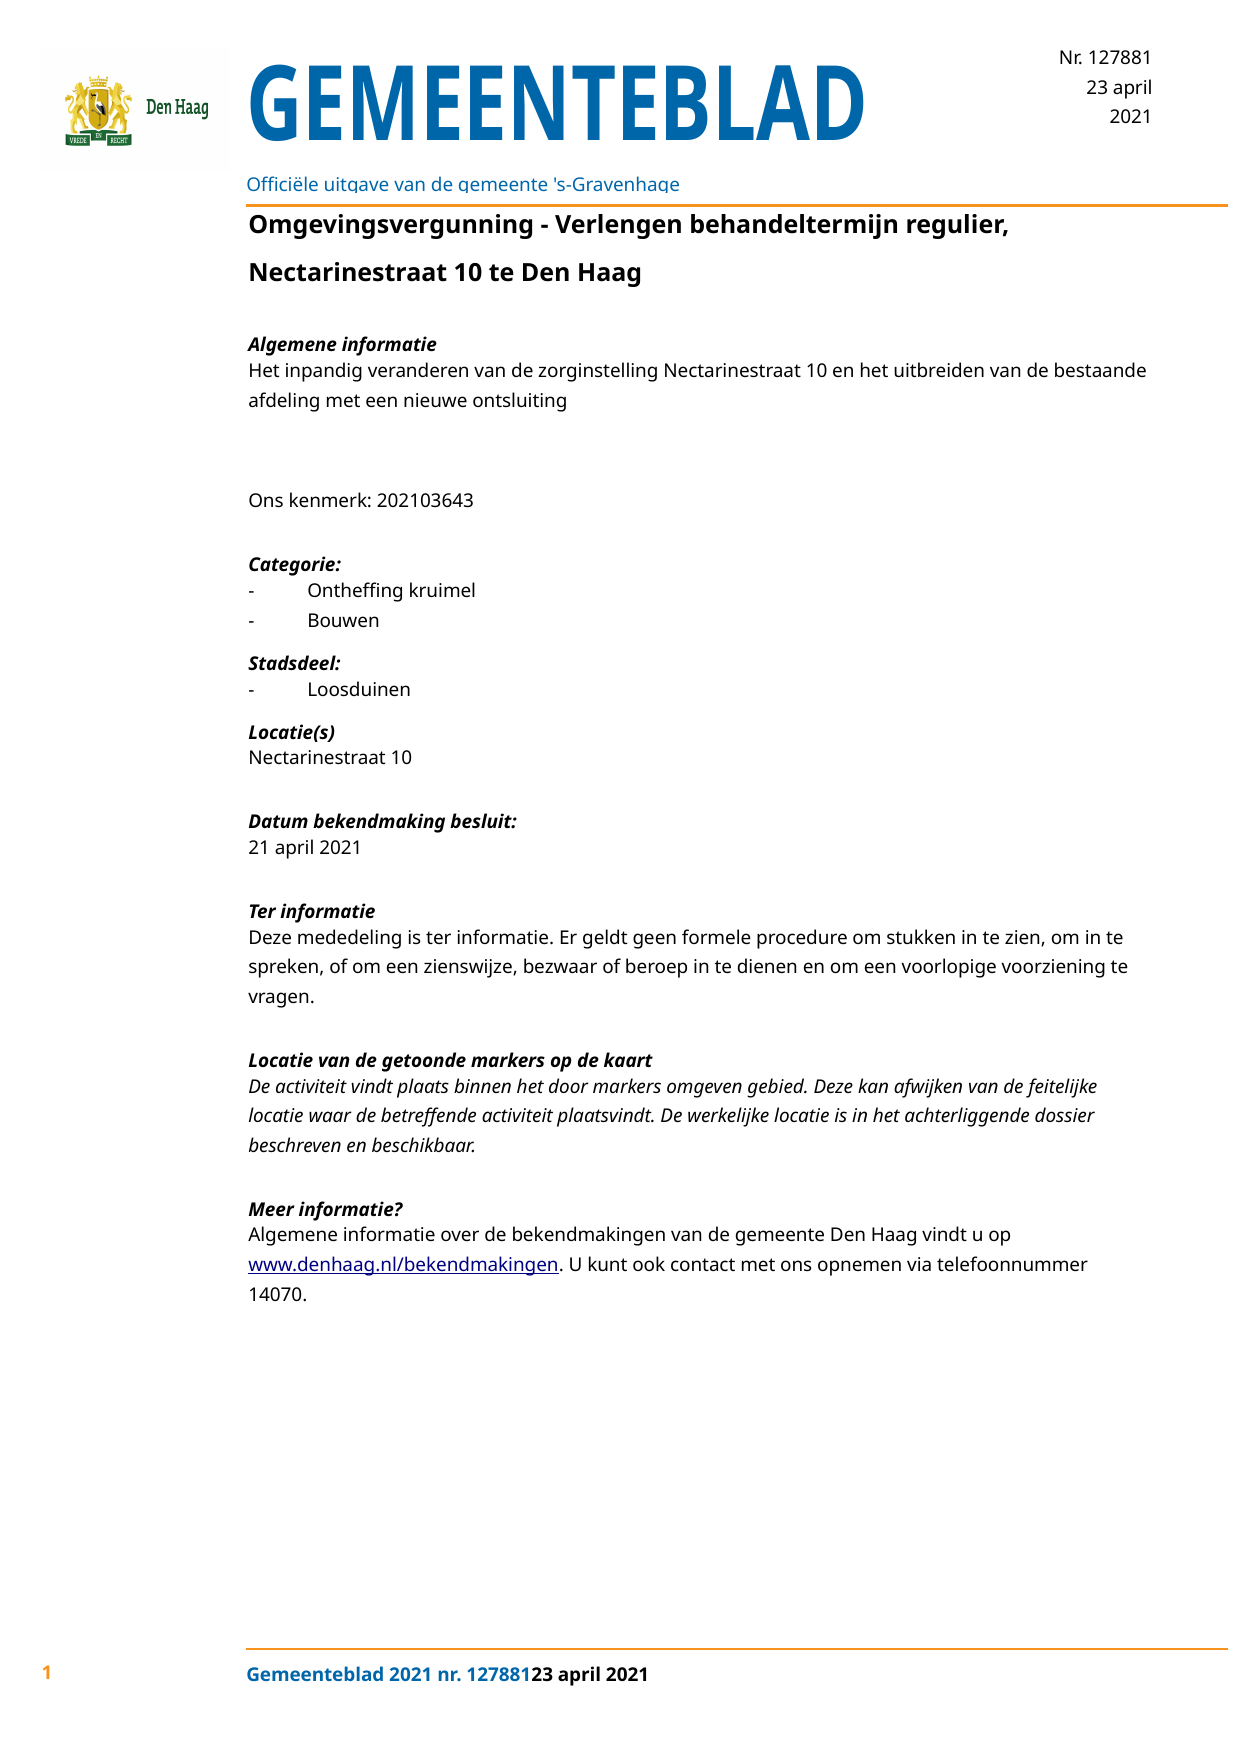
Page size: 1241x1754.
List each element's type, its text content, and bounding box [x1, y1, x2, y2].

text De activiteit vindt plaats binnen het door markers omgeven gebied. Deze kan afwijken van de feitelijke locatie waar de betreffende activiteit plaatsvindt. De werkelijke locatie is in het achterliggende dossier beschreven en beschikbaar. [248, 1073, 1152, 1158]
text Het inpandig veranderen van de zorginstelling Nectarinestraat 10 en het uitbreiden van de bestaande afdeling met een nieuwe ontsluiting [248, 357, 1152, 412]
text Ter informatie [248, 898, 1152, 924]
list Ontheffing kruimel [248, 577, 1152, 603]
text 21 april 2021 [248, 834, 1152, 860]
text Locatie van de getoonde markers op de kaart [248, 1047, 1152, 1073]
text Locatie(s) [248, 719, 1152, 744]
text Algemene informatie [248, 331, 1152, 357]
text Datum bekendmaking besluit: [248, 808, 1152, 834]
list Loosduinen [248, 676, 1152, 701]
text Nectarinestraat 10 [248, 744, 1152, 770]
text Deze mededeling is ter informatie. Er geldt geen formele procedure om stukken in te zien, om in te spreken, of om een zienswijze, bezwaar of beroep in te dienen en om een voorlopige voorziening te vragen. [248, 924, 1152, 1009]
text Ons kenmerk: 202103643 [248, 488, 1152, 513]
list Bouwen [248, 607, 1152, 633]
text Categorie: [248, 552, 1152, 577]
text Stadsdeel: [248, 650, 1152, 676]
picture [41, 47, 231, 172]
text Meer informatie? [248, 1196, 1152, 1222]
text Algemene informatie over de bekendmakingen van de gemeente Den Haag vindt u op www.denhaag.nl/bekendmakingen. U kunt ook contact met ons opnemen via telefoonnummer 14070. [248, 1222, 1152, 1307]
text Omgevingsvergunning - Verlengen behandeltermijn regulier, Nectarinestraat 10 te Den Haag [248, 207, 1152, 288]
